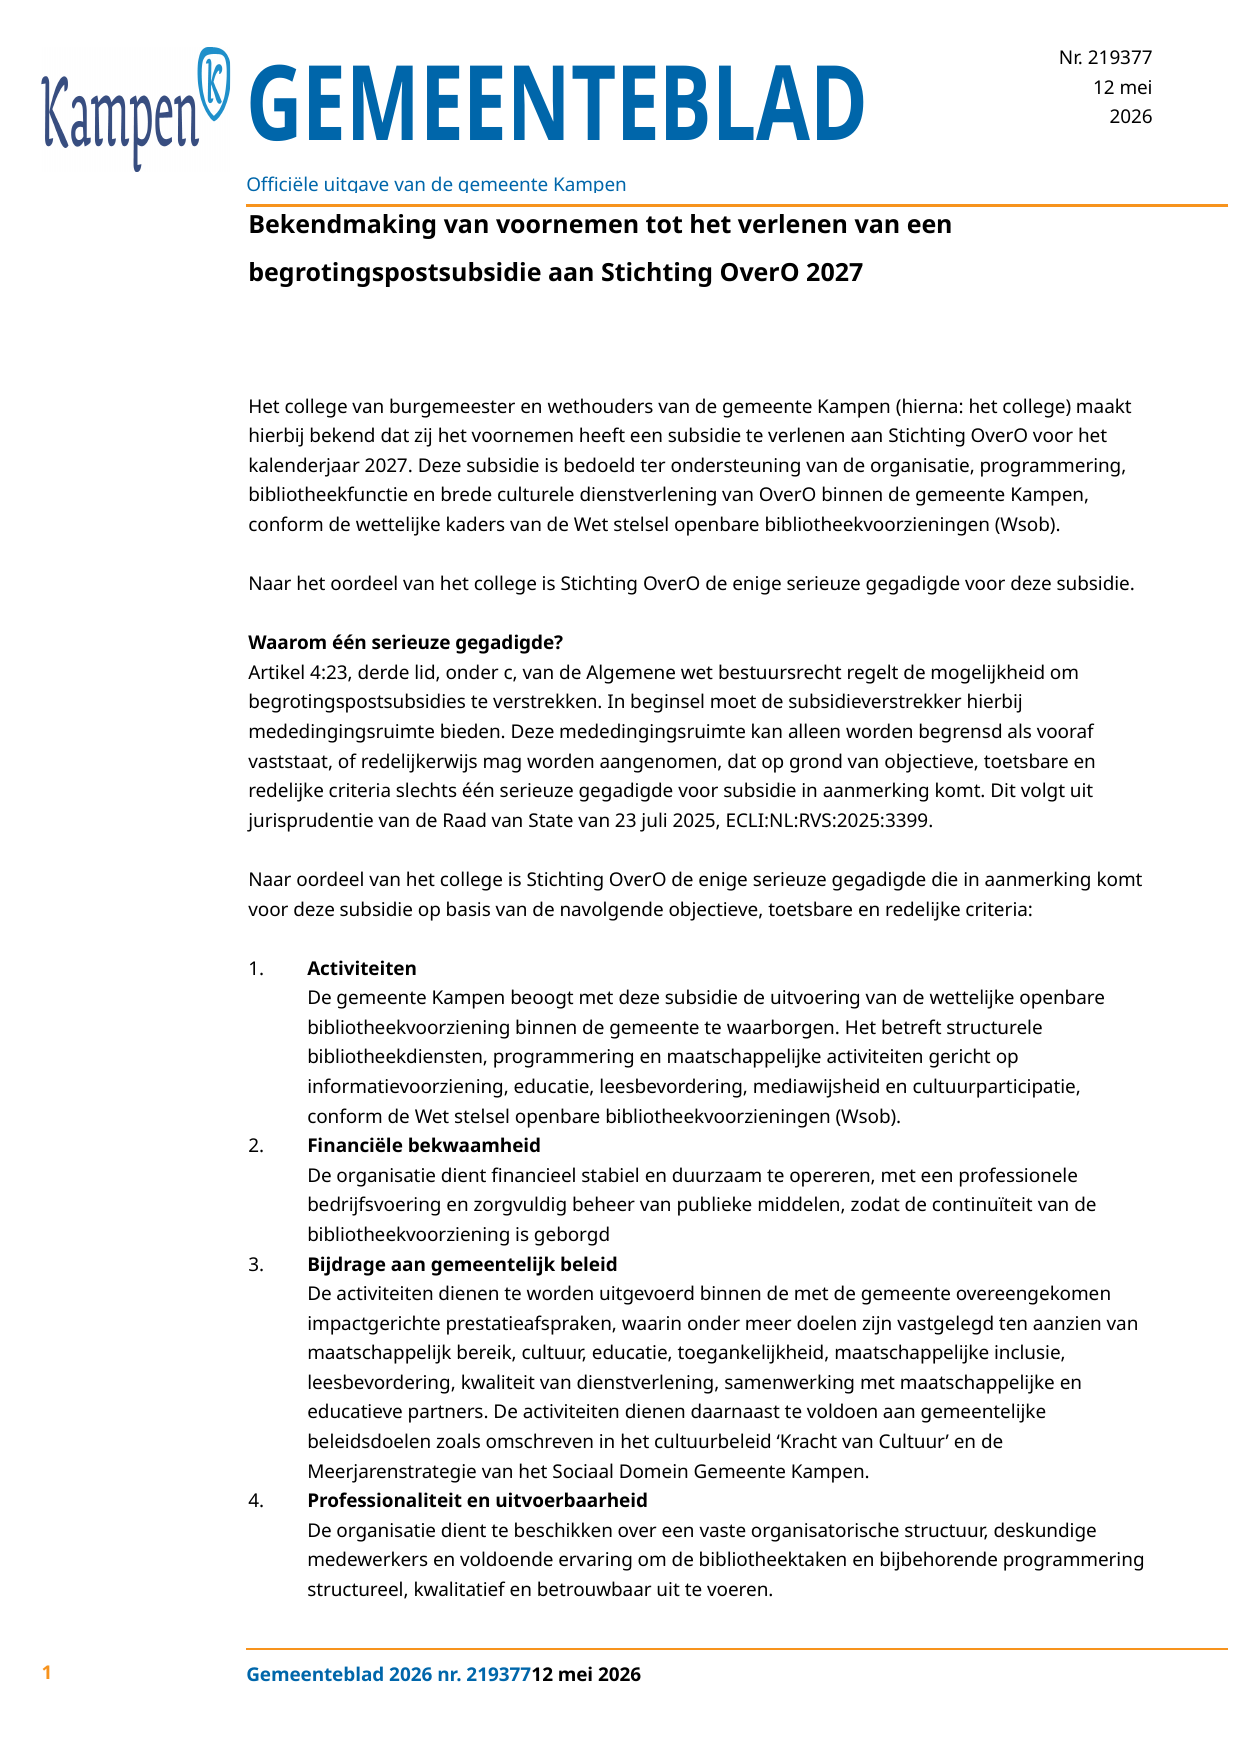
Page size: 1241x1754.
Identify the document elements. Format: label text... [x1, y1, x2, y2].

text Het college van burgemeester en wethouders van de gemeente Kampen (hierna: het college) maakt hierbij bekend dat zij het voornemen heeft een subsidie te verlenen aan Stichting OverO voor het kalenderjaar 2027. Deze subsidie is bedoeld ter ondersteuning van de organisatie, programmering, bibliotheekfunctie en brede culturele dienstverlening van OverO binnen de gemeente Kampen, conform de wettelijke kaders van de Wet stelsel openbare bibliotheekvoorzieningen (Wsob). [248, 393, 1152, 537]
list Financiële bekwaamheid [248, 1132, 1152, 1158]
list De gemeente Kampen beoogt met deze subsidie de uitvoering van de wettelijke openbare bibliotheekvoorziening binnen de gemeente te waarborgen. Het betreft structurele bibliotheekdiensten, programmering en maatschappelijke activiteiten gericht op informatievoorziening, educatie, leesbevordering, mediawijsheid en cultuurparticipatie, conform de Wet stelsel openbare bibliotheekvoorzieningen (Wsob). [248, 984, 1152, 1129]
text Waarom één serieuze gegadigde? [248, 629, 1152, 655]
picture [41, 47, 231, 172]
list Bijdrage aan gemeentelijk beleid [248, 1251, 1152, 1277]
list Activiteiten [248, 955, 1152, 981]
text Naar het oordeel van het college is Stichting OverO de enige serieuze gegadigde voor deze subsidie. [248, 570, 1152, 596]
text Bekendmaking van voornemen tot het verlenen van een begrotingspostsubsidie aan Stichting OverO 2027 [248, 207, 1152, 288]
text Artikel 4:23, derde lid, onder c, van de Algemene wet bestuursrecht regelt de mogelijkheid om begrotingspostsubsidies te verstrekken. In beginsel moet de subsidieverstrekker hierbij mededingingsruimte bieden. Deze mededingingsruimte kan alleen worden begrensd als vooraf vaststaat, of redelijkerwijs mag worden aangenomen, dat op grond van objectieve, toetsbare en redelijke criteria slechts één serieuze gegadigde voor subsidie in aanmerking komt. Dit volgt uit jurisprudentie van de Raad van State van 23 juli 2025, ECLI:NL:RVS:2025:3399. [248, 659, 1152, 833]
list De organisatie dient te beschikken over een vaste organisatorische structuur, deskundige medewerkers en voldoende ervaring om de bibliotheektaken en bijbehorende programmering structureel, kwalitatief en betrouwbaar uit te voeren. [248, 1517, 1152, 1602]
list De activiteiten dienen te worden uitgevoerd binnen de met de gemeente overeengekomen impactgerichte prestatieafspraken, waarin onder meer doelen zijn vastgelegd ten aanzien van maatschappelijk bereik, cultuur, educatie, toegankelijkheid, maatschappelijke inclusie, leesbevordering, kwaliteit van dienstverlening, samenwerking met maatschappelijke en educatieve partners. De activiteiten dienen daarnaast te voldoen aan gemeentelijke beleidsdoelen zoals omschreven in het cultuurbeleid ‘Kracht van Cultuur’ en de Meerjarenstrategie van het Sociaal Domein Gemeente Kampen. [248, 1280, 1152, 1484]
list Professionaliteit en uitvoerbaarheid [248, 1487, 1152, 1513]
list De organisatie dient financieel stabiel en duurzaam te opereren, met een professionele bedrijfsvoering en zorgvuldig beheer van publieke middelen, zodat de continuïteit van de bibliotheekvoorziening is geborgd [248, 1162, 1152, 1247]
text Naar oordeel van het college is Stichting OverO de enige serieuze gegadigde die in aanmerking komt voor deze subsidie op basis van de navolgende objectieve, toetsbare en redelijke criteria: [248, 866, 1152, 922]
